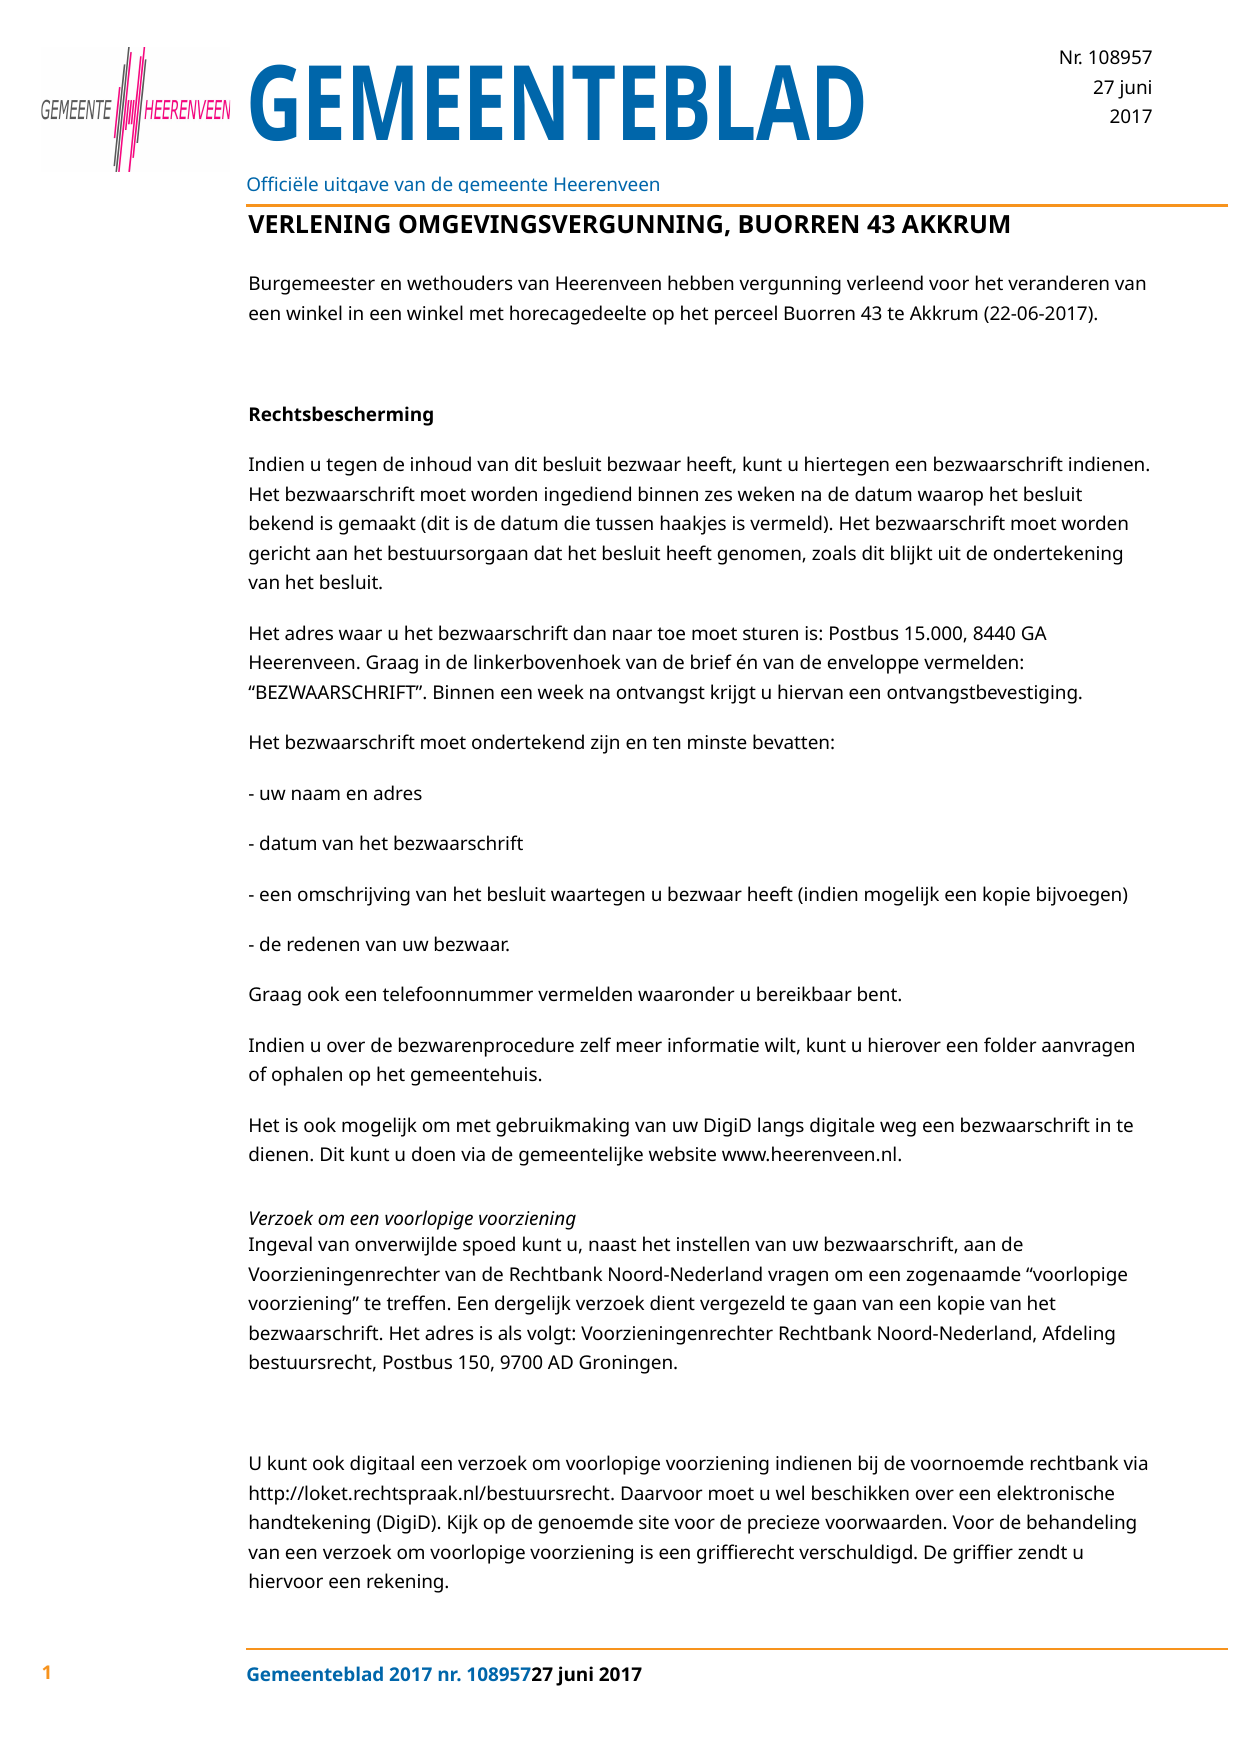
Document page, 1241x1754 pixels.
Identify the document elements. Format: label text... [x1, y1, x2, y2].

text Indien u over de bezwarenprocedure zelf meer informatie wilt, kunt u hierover een folder aanvragen of ophalen op het gemeentehuis. [248, 1032, 1152, 1087]
text - uw naam en adres [248, 780, 1152, 806]
text U kunt ook digitaal een verzoek om voorlopige voorziening indienen bij de voornoemde rechtbank via http://loket.rechtspraak.nl/bestuursrecht. Daarvoor moet u wel beschikken over een elektronische handtekening (DigiD). Kijk op de genoemde site voor de precieze voorwaarden. Voor de behandeling van een verzoek om voorlopige voorziening is een griffierecht verschuldigd. De griffier zendt u hiervoor een rekening. [248, 1450, 1152, 1594]
text VERLENING OMGEVINGSVERGUNNING, BUORREN 43 AKKRUM [248, 207, 1152, 241]
picture [41, 47, 231, 172]
text - datum van het bezwaarschrift [248, 830, 1152, 856]
text Het adres waar u het bezwaarschrift dan naar toe moet sturen is: Postbus 15.000, 8440 GA Heerenveen. Graag in de linkerbovenhoek van de brief én van de enveloppe vermelden: “BEZWAARSCHRIFT”. Binnen een week na ontvangst krijgt u hiervan een ontvangstbevestiging. [248, 620, 1152, 705]
text Rechtsbescherming [248, 401, 1152, 426]
text - een omschrijving van het besluit waartegen u bezwaar heeft (indien mogelijk een kopie bijvoegen) [248, 881, 1152, 906]
text Ingeval van onverwijlde spoed kunt u, naast het instellen van uw bezwaarschrift, aan de Voorzieningenrechter van de Rechtbank Noord-Nederland vragen om een zogenaamde “voorlopige voorziening” te treffen. Een dergelijk verzoek dient vergezeld te gaan van een kopie van het bezwaarschrift. Het adres is als volgt: Voorzieningenrechter Rechtbank Noord-Nederland, Afdeling bestuursrecht, Postbus 150, 9700 AD Groningen. [248, 1231, 1152, 1375]
text - de redenen van uw bezwaar. [248, 931, 1152, 957]
text Het bezwaarschrift moet ondertekend zijn en ten minste bevatten: [248, 729, 1152, 755]
text Verzoek om een voorlopige voorziening [248, 1206, 1152, 1231]
text Burgemeester en wethouders van Heerenveen hebben vergunning verleend voor het veranderen van een winkel in een winkel met horecagedeelte op het perceel Buorren 43 te Akkrum (22-06-2017). [248, 270, 1152, 326]
text Indien u tegen de inhoud van dit besluit bezwaar heeft, kunt u hiertegen een bezwaarschrift indienen. Het bezwaarschrift moet worden ingediend binnen zes weken na de datum waarop het besluit bekend is gemaakt (dit is de datum die tussen haakjes is vermeld). Het bezwaarschrift moet worden gericht aan het bestuursorgaan dat het besluit heeft genomen, zoals dit blijkt uit de ondertekening van het besluit. [248, 451, 1152, 595]
text Graag ook een telefoonnummer vermelden waaronder u bereikbaar bent. [248, 982, 1152, 1007]
text Het is ook mogelijk om met gebruikmaking van uw DigiD langs digitale weg een bezwaarschrift in te dienen. Dit kunt u doen via de gemeentelijke website www.heerenveen.nl. [248, 1112, 1152, 1167]
